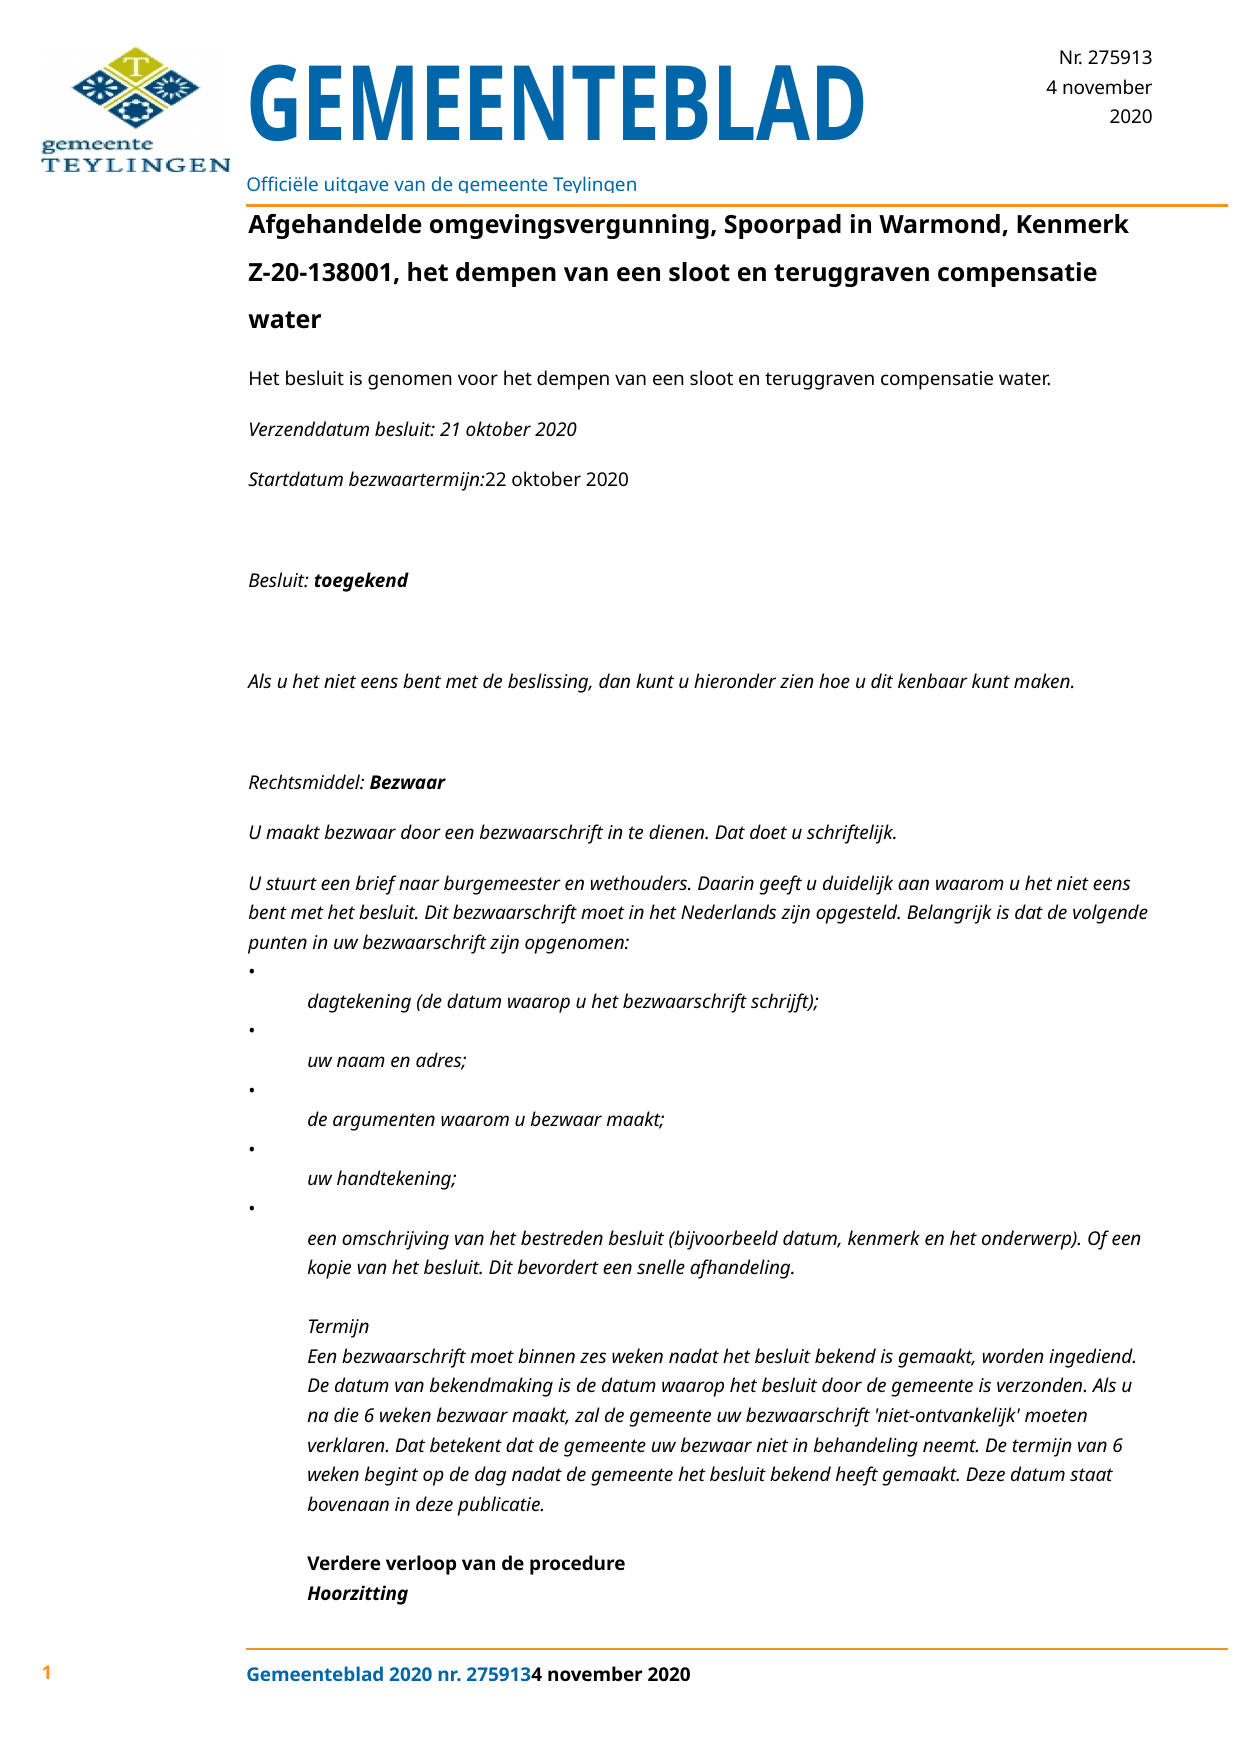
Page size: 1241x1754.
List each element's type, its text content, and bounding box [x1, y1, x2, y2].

list uw handtekening; [248, 1166, 1152, 1191]
list Hoorzitting [248, 1580, 1152, 1605]
list dagtekening (de datum waarop u het bezwaarschrift schrijft); [248, 988, 1152, 1014]
text Afgehandelde omgevingsvergunning, Spoorpad in Warmond, Kenmerk Z-20-138001, het dempen van een sloot en teruggraven compensatie water [248, 207, 1152, 336]
list Termijn [248, 1313, 1152, 1339]
list Verdere verloop van de procedure [248, 1550, 1152, 1576]
text Rechtsmiddel: Bezwaar [248, 769, 1152, 794]
list een omschrijving van het bestreden besluit (bijvoorbeeld datum, kenmerk en het onderwerp). Of een kopie van het besluit. Dit bevordert een snelle afhandeling. [248, 1225, 1152, 1280]
list uw naam en adres; [248, 1047, 1152, 1073]
text Als u het niet eens bent met de beslissing, dan kunt u hieronder zien hoe u dit kenbaar kunt maken. [248, 668, 1152, 694]
text U stuurt een brief naar burgemeester en wethouders. Daarin geeft u duidelijk aan waarom u het niet eens bent met het besluit. Dit bezwaarschrift moet in het Nederlands zijn opgesteld. Belangrijk is dat de volgende punten in uw bezwaarschrift zijn opgenomen: [248, 870, 1152, 954]
list Een bezwaarschrift moet binnen zes weken nadat het besluit bekend is gemaakt, worden ingediend. De datum van bekendmaking is de datum waarop het besluit door de gemeente is verzonden. Als u na die 6 weken bezwaar maakt, zal de gemeente uw bezwaarschrift 'niet-ontvankelijk' moeten verklaren. Dat betekent dat de gemeente uw bezwaar niet in behandeling neemt. De termijn van 6 weken begint op de dag nadat de gemeente het besluit bekend heeft gemaakt. Deze datum staat bovenaan in deze publicatie. [248, 1343, 1152, 1517]
text Startdatum bezwaartermijn:22 oktober 2020 [248, 466, 1152, 492]
picture [41, 47, 231, 172]
text U maakt bezwaar door een bezwaarschrift in te dienen. Dat doet u schriftelijk. [248, 819, 1152, 845]
text Verzenddatum besluit: 21 oktober 2020 [248, 416, 1152, 442]
list de argumenten waarom u bezwaar maakt; [248, 1106, 1152, 1132]
text Besluit: toegekend [248, 567, 1152, 593]
text Het besluit is genomen voor het dempen van een sloot en teruggraven compensatie water. [248, 366, 1152, 391]
